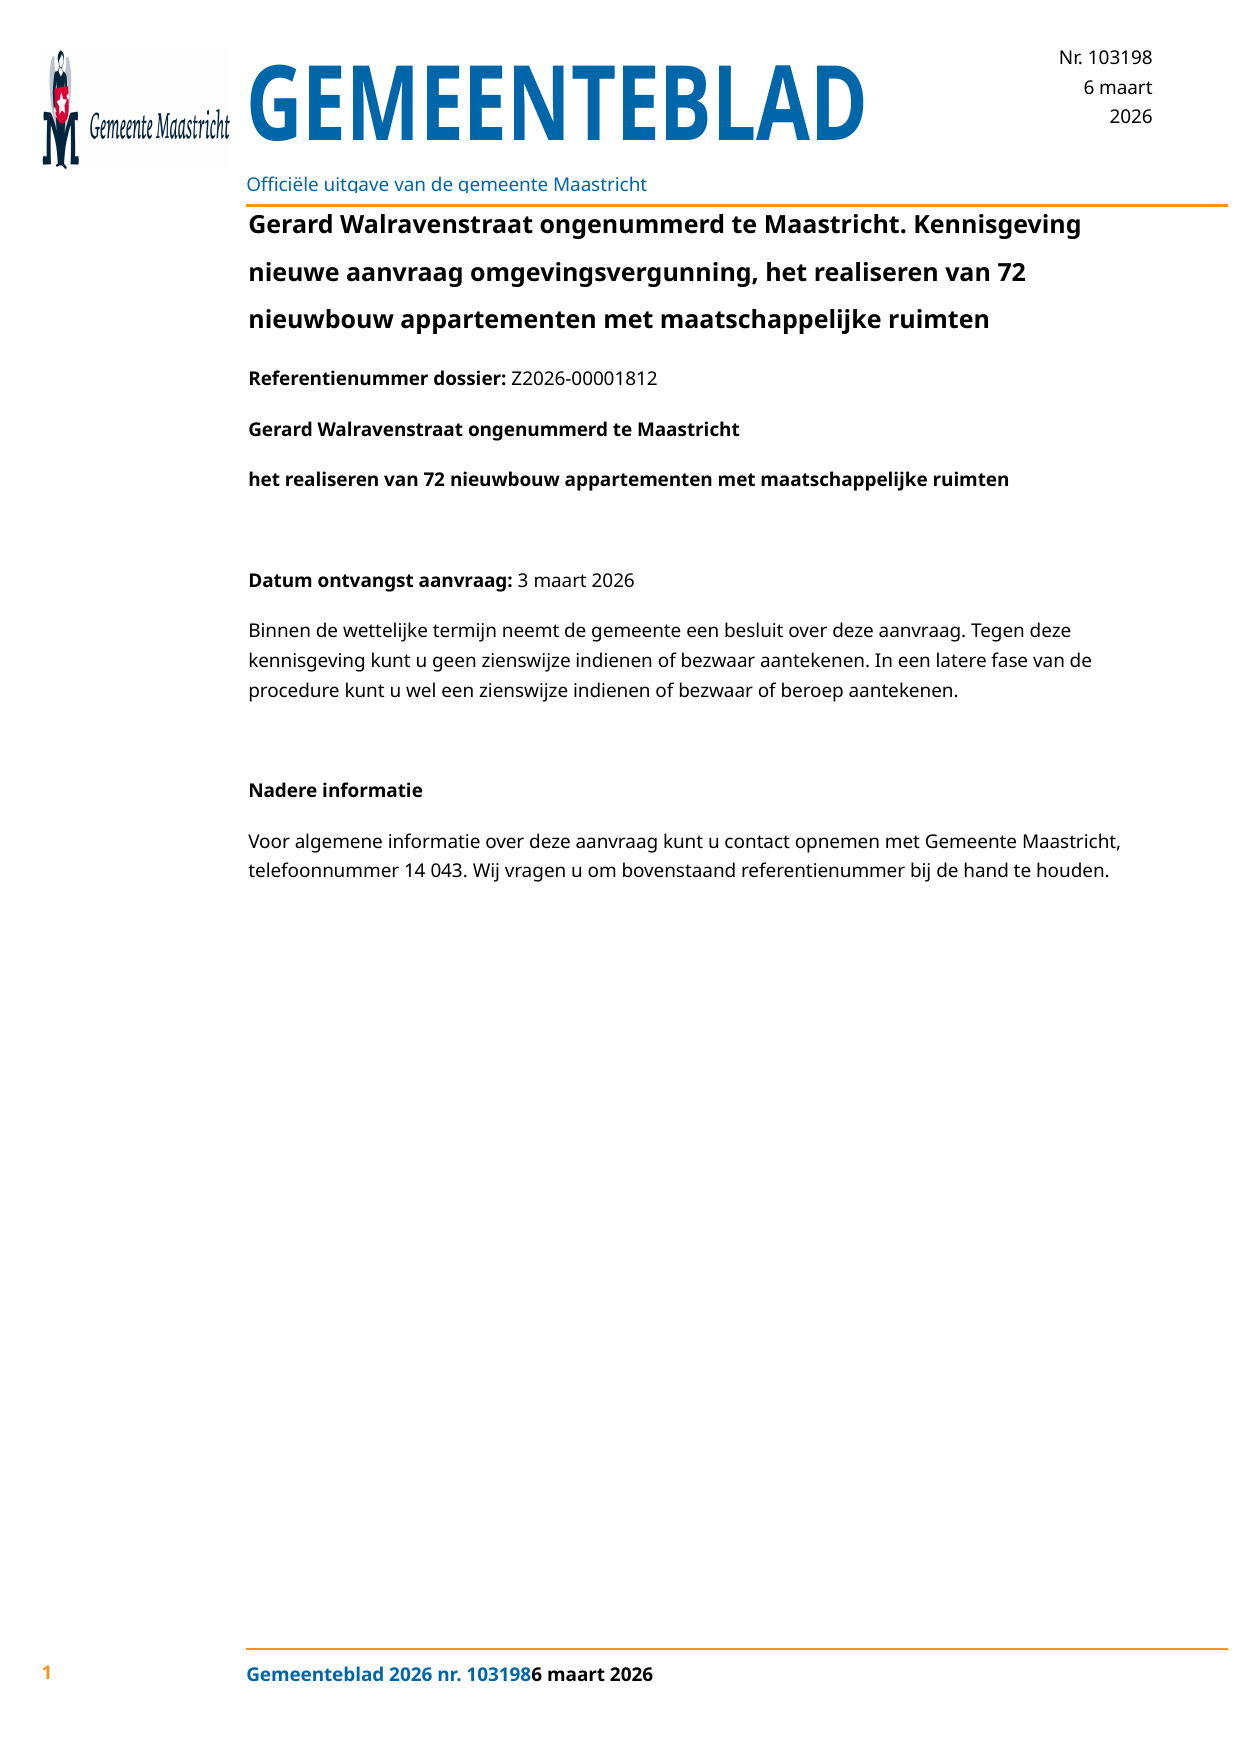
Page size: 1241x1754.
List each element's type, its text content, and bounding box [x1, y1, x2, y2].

text Binnen de wettelijke termijn neemt de gemeente een besluit over deze aanvraag. Tegen deze kennisgeving kunt u geen zienswijze indienen of bezwaar aantekenen. In een latere fase van de procedure kunt u wel een zienswijze indienen of bezwaar of beroep aantekenen. [248, 618, 1152, 702]
text Voor algemene informatie over deze aanvraag kunt u contact opnemen met Gemeente Maastricht, telefoonnummer 14 043. Wij vragen u om bovenstaand referentienummer bij de hand te houden. [248, 828, 1152, 883]
text het realiseren van 72 nieuwbouw appartementen met maatschappelijke ruimten [248, 466, 1152, 492]
text Datum ontvangst aanvraag: 3 maart 2026 [248, 567, 1152, 593]
text Nadere informatie [248, 778, 1152, 803]
text Gerard Walravenstraat ongenummerd te Maastricht. Kennisgeving nieuwe aanvraag omgevingsvergunning, het realiseren van 72 nieuwbouw appartementen met maatschappelijke ruimten [248, 207, 1152, 336]
text Referentienummer dossier: Z2026-00001812 [248, 366, 1152, 391]
picture [41, 47, 231, 172]
text Gerard Walravenstraat ongenummerd te Maastricht [248, 416, 1152, 442]
